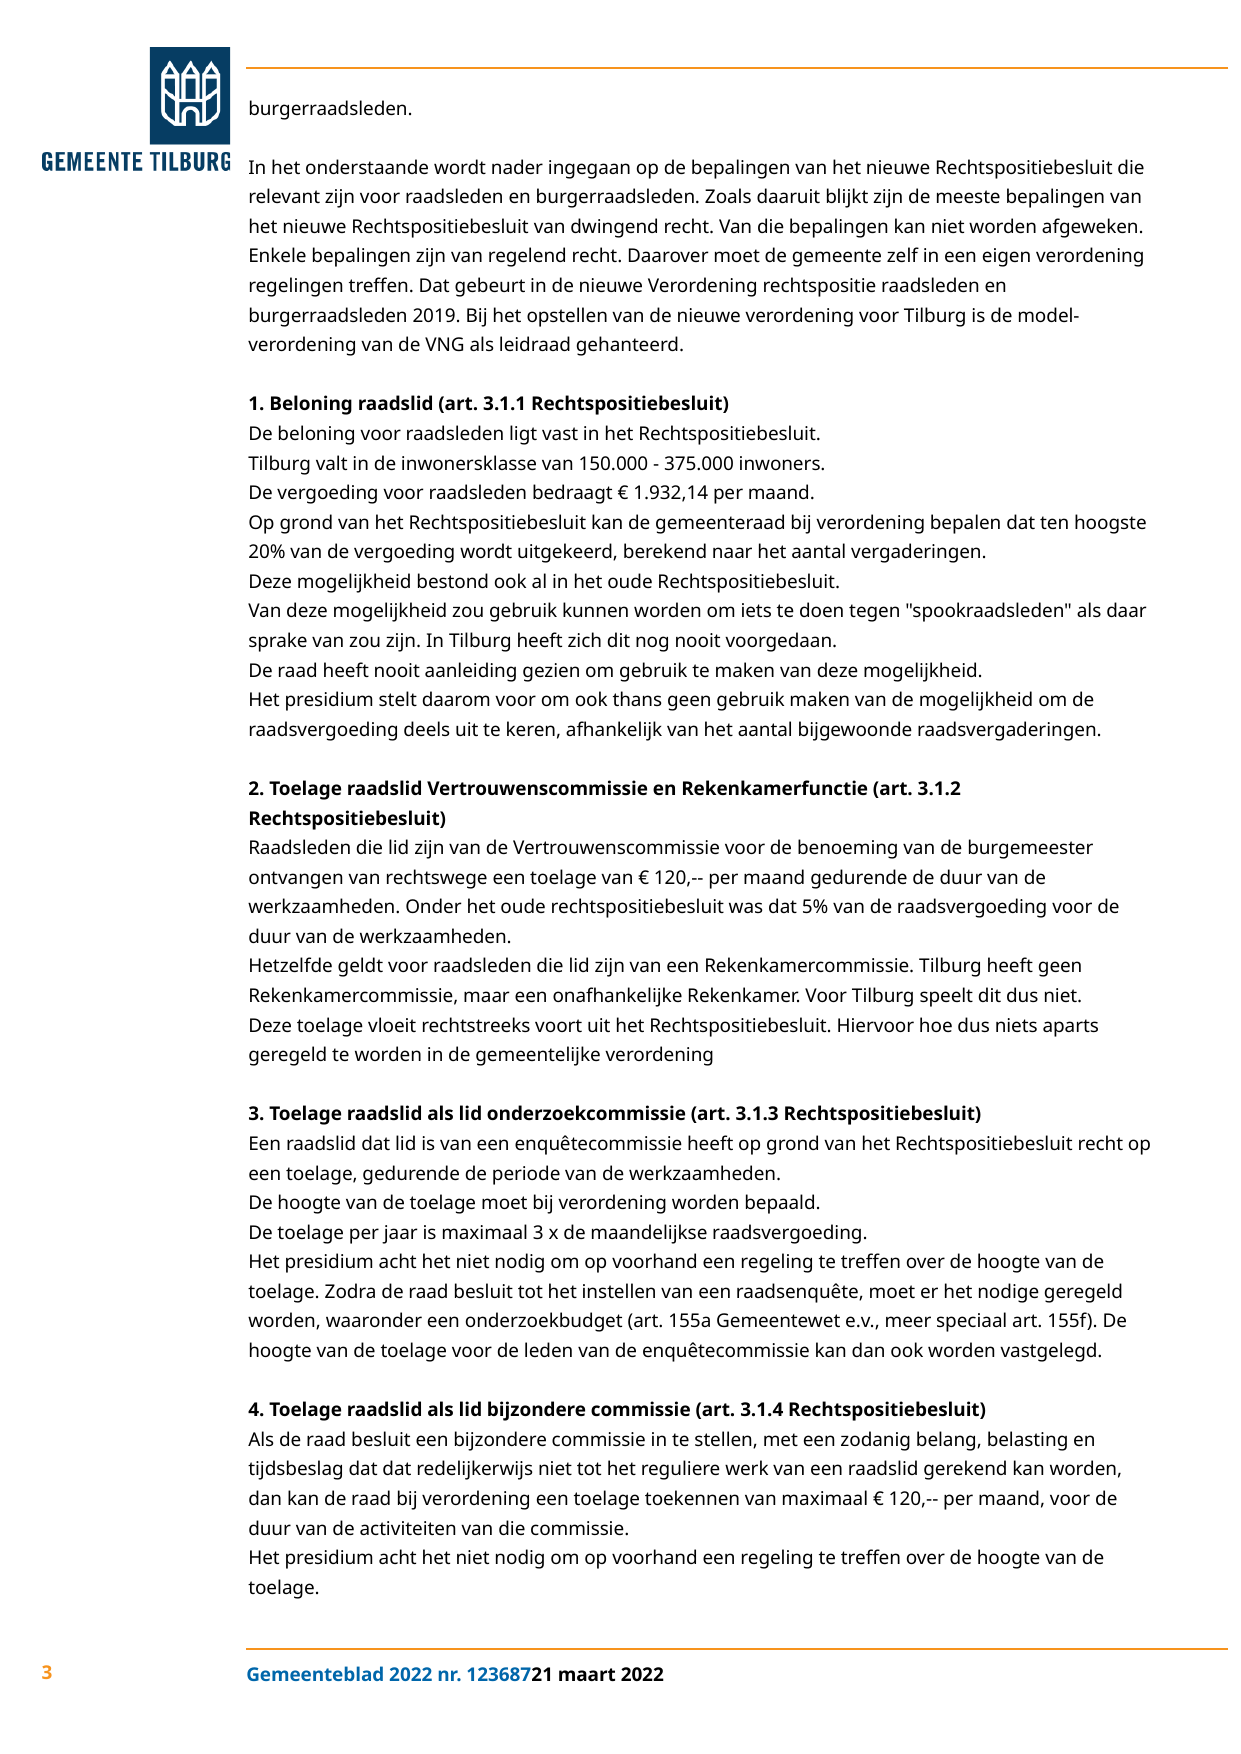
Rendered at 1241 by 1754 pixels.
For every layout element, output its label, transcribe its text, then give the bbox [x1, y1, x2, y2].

text Een raadslid dat lid is van een enquêtecommissie heeft op grond van het Rechtspositiebesluit recht op een toelage, gedurende de periode van de werkzaamheden. [248, 1130, 1152, 1186]
text Tilburg valt in de inwonersklasse van 150.000 - 375.000 inwoners. [248, 450, 1152, 476]
text De beloning voor raadsleden ligt vast in het Rechtspositiebesluit. [248, 420, 1152, 446]
text Het presidium stelt daarom voor om ook thans geen gebruik maken van de mogelijkheid om de raadsvergoeding deels uit te keren, afhankelijk van het aantal bijgewoonde raadsvergaderingen. [248, 686, 1152, 742]
text De toelage per jaar is maximaal 3 x de maandelijkse raadsvergoeding. [248, 1219, 1152, 1245]
text Als de raad besluit een bijzondere commissie in te stellen, met een zodanig belang, belasting en tijdsbeslag dat dat redelijkerwijs niet tot het reguliere werk van een raadslid gerekend kan worden, dan kan de raad bij verordening een toelage toekennen van maximaal € 120,-- per maand, voor de duur van de activiteiten van die commissie. [248, 1426, 1152, 1541]
text Hetzelfde geldt voor raadsleden die lid zijn van een Rekenkamercommissie. Tilburg heeft geen Rekenkamercommissie, maar een onafhankelijke Rekenkamer. Voor Tilburg speelt dit dus niet. [248, 953, 1152, 1008]
text De vergoeding voor raadsleden bedraagt € 1.932,14 per maand. [248, 479, 1152, 505]
text Van deze mogelijkheid zou gebruik kunnen worden om iets te doen tegen "spookraadsleden" als daar sprake van zou zijn. In Tilburg heeft zich dit nog nooit voorgedaan. [248, 598, 1152, 653]
text Raadsleden die lid zijn van de Vertrouwenscommissie voor de benoeming van de burgemeester ontvangen van rechtswege een toelage van € 120,-- per maand gedurende de duur van de werkzaamheden. Onder het oude rechtspositiebesluit was dat 5% van de raadsvergoeding voor de duur van de werkzaamheden. [248, 834, 1152, 949]
picture [41, 47, 231, 172]
text Deze toelage vloeit rechtstreeks voort uit het Rechtspositiebesluit. Hiervoor hoe dus niets aparts geregeld te worden in de gemeentelijke verordening [248, 1012, 1152, 1067]
text De raad heeft nooit aanleiding gezien om gebruik te maken van deze mogelijkheid. [248, 657, 1152, 683]
text Deze mogelijkheid bestond ook al in het oude Rechtspositiebesluit. [248, 568, 1152, 594]
text 1. Beloning raadslid (art. 3.1.1 Rechtspositiebesluit) [248, 391, 1152, 416]
text 2. Toelage raadslid Vertrouwenscommissie en Rekenkamerfunctie (art. 3.1.2 Rechtspositiebesluit) [248, 775, 1152, 831]
text Op grond van het Rechtspositiebesluit kan de gemeenteraad bij verordening bepalen dat ten hoogste 20% van de vergoeding wordt uitgekeerd, berekend naar het aantal vergaderingen. [248, 509, 1152, 564]
text De hoogte van de toelage moet bij verordening worden bepaald. [248, 1189, 1152, 1215]
text In het onderstaande wordt nader ingegaan op de bepalingen van het nieuwe Rechtspositiebesluit die relevant zijn voor raadsleden en burgerraadsleden. Zoals daaruit blijkt zijn de meeste bepalingen van het nieuwe Rechtspositiebesluit van dwingend recht. Van die bepalingen kan niet worden afgeweken. Enkele bepalingen zijn van regelend recht. Daarover moet de gemeente zelf in een eigen verordening regelingen treffen. Dat gebeurt in de nieuwe Verordening rechtspositie raadsleden en burgerraadsleden 2019. Bij het opstellen van de nieuwe verordening voor Tilburg is de model-verordening van de VNG als leidraad gehanteerd. [248, 154, 1152, 357]
text Het presidium acht het niet nodig om op voorhand een regeling te treffen over de hoogte van de toelage. [248, 1544, 1152, 1600]
text burgerraadsleden. [248, 95, 1152, 121]
text 4. Toelage raadslid als lid bijzondere commissie (art. 3.1.4 Rechtspositiebesluit) [248, 1396, 1152, 1422]
text 3. Toelage raadslid als lid onderzoekcommissie (art. 3.1.3 Rechtspositiebesluit) [248, 1101, 1152, 1126]
text Het presidium acht het niet nodig om op voorhand een regeling te treffen over de hoogte van de toelage. Zodra de raad besluit tot het instellen van een raadsenquête, moet er het nodige geregeld worden, waaronder een onderzoekbudget (art. 155a Gemeentewet e.v., meer speciaal art. 155f). De hoogte van de toelage voor de leden van de enquêtecommissie kan dan ook worden vastgelegd. [248, 1248, 1152, 1363]
